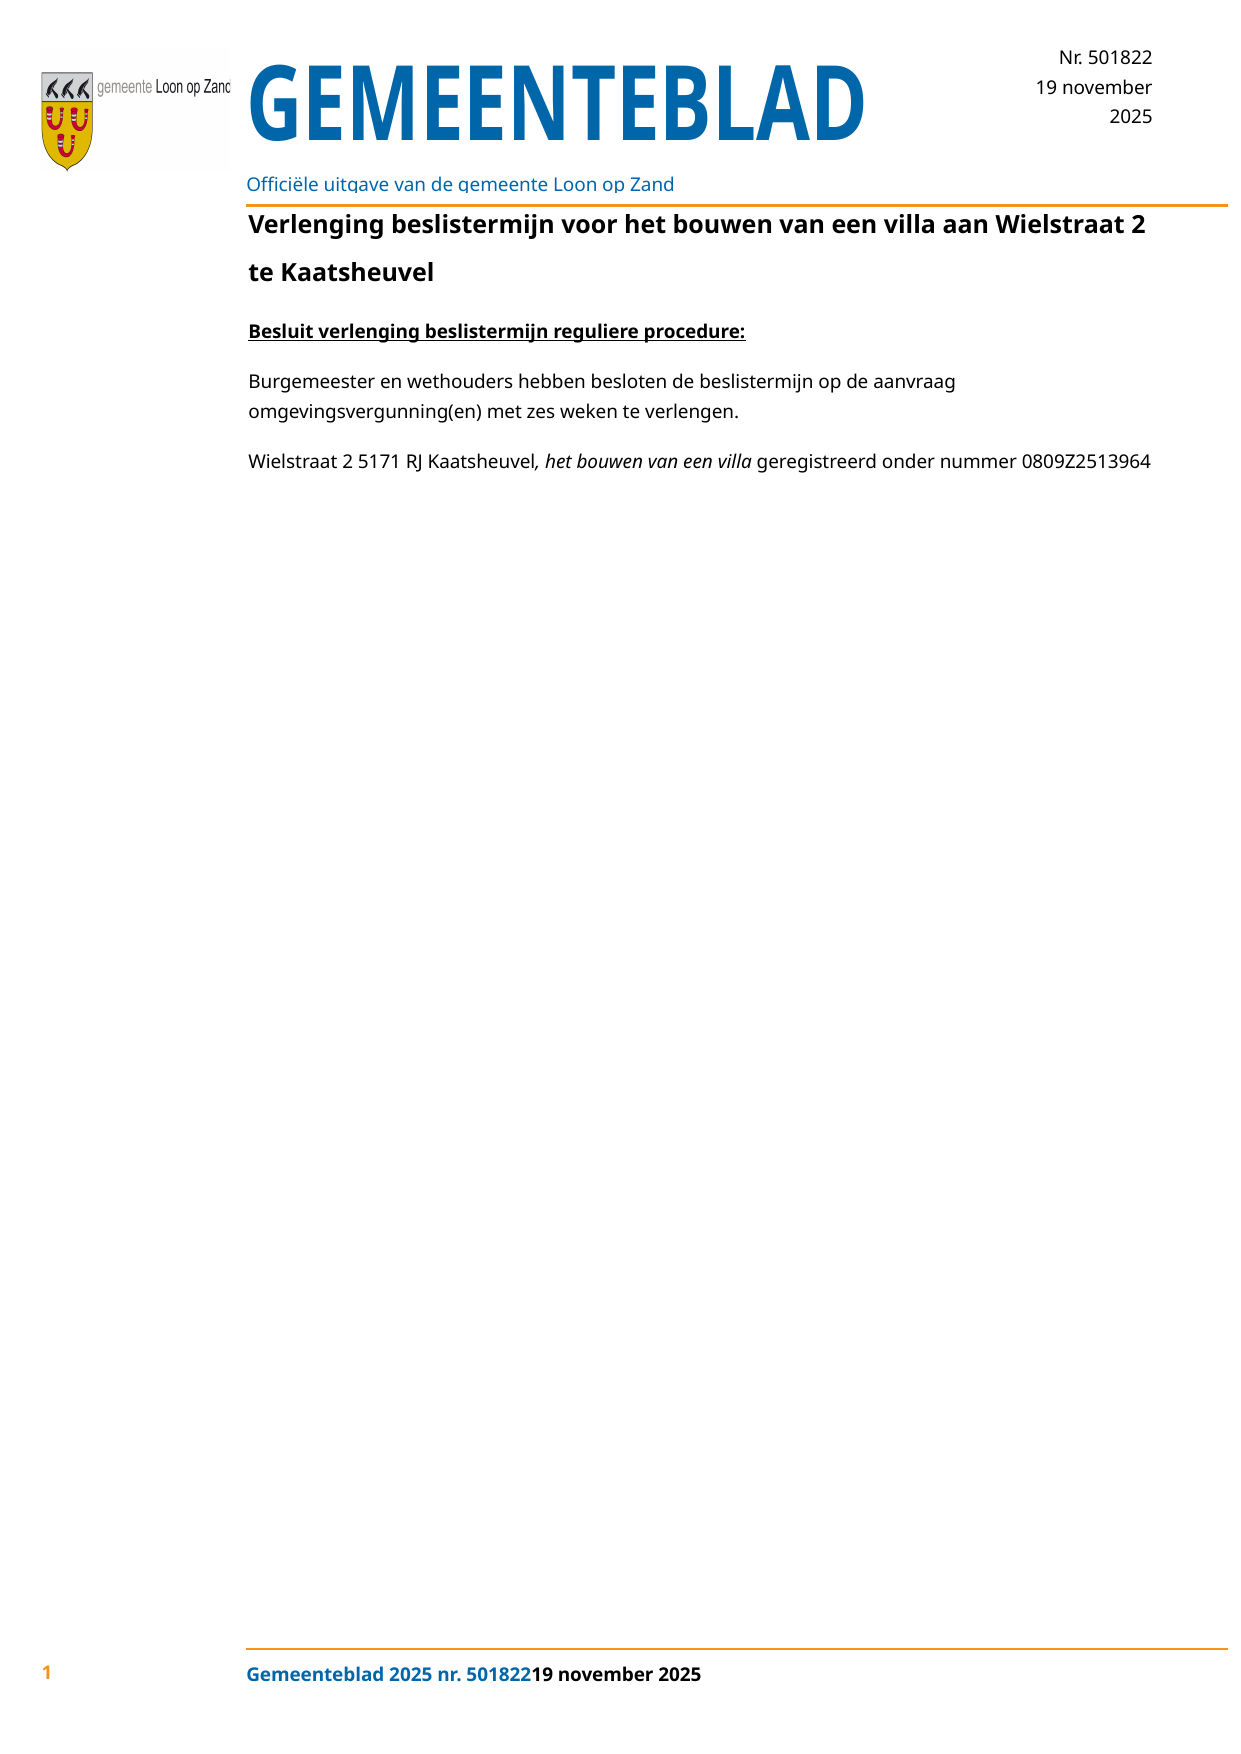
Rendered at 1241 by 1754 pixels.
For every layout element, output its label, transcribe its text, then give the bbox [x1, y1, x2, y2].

text Besluit verlenging beslistermijn reguliere procedure: [248, 318, 1152, 344]
text Burgemeester en wethouders hebben besloten de beslistermijn op de aanvraag omgevingsvergunning(en) met zes weken te verlengen. [248, 368, 1152, 424]
text Verlenging beslistermijn voor het bouwen van een villa aan Wielstraat 2 te Kaatsheuvel [248, 207, 1152, 288]
picture [41, 47, 231, 172]
text Wielstraat 2 5171 RJ Kaatsheuvel, het bouwen van een villa geregistreerd onder nummer 0809Z2513964 [248, 448, 1152, 474]
